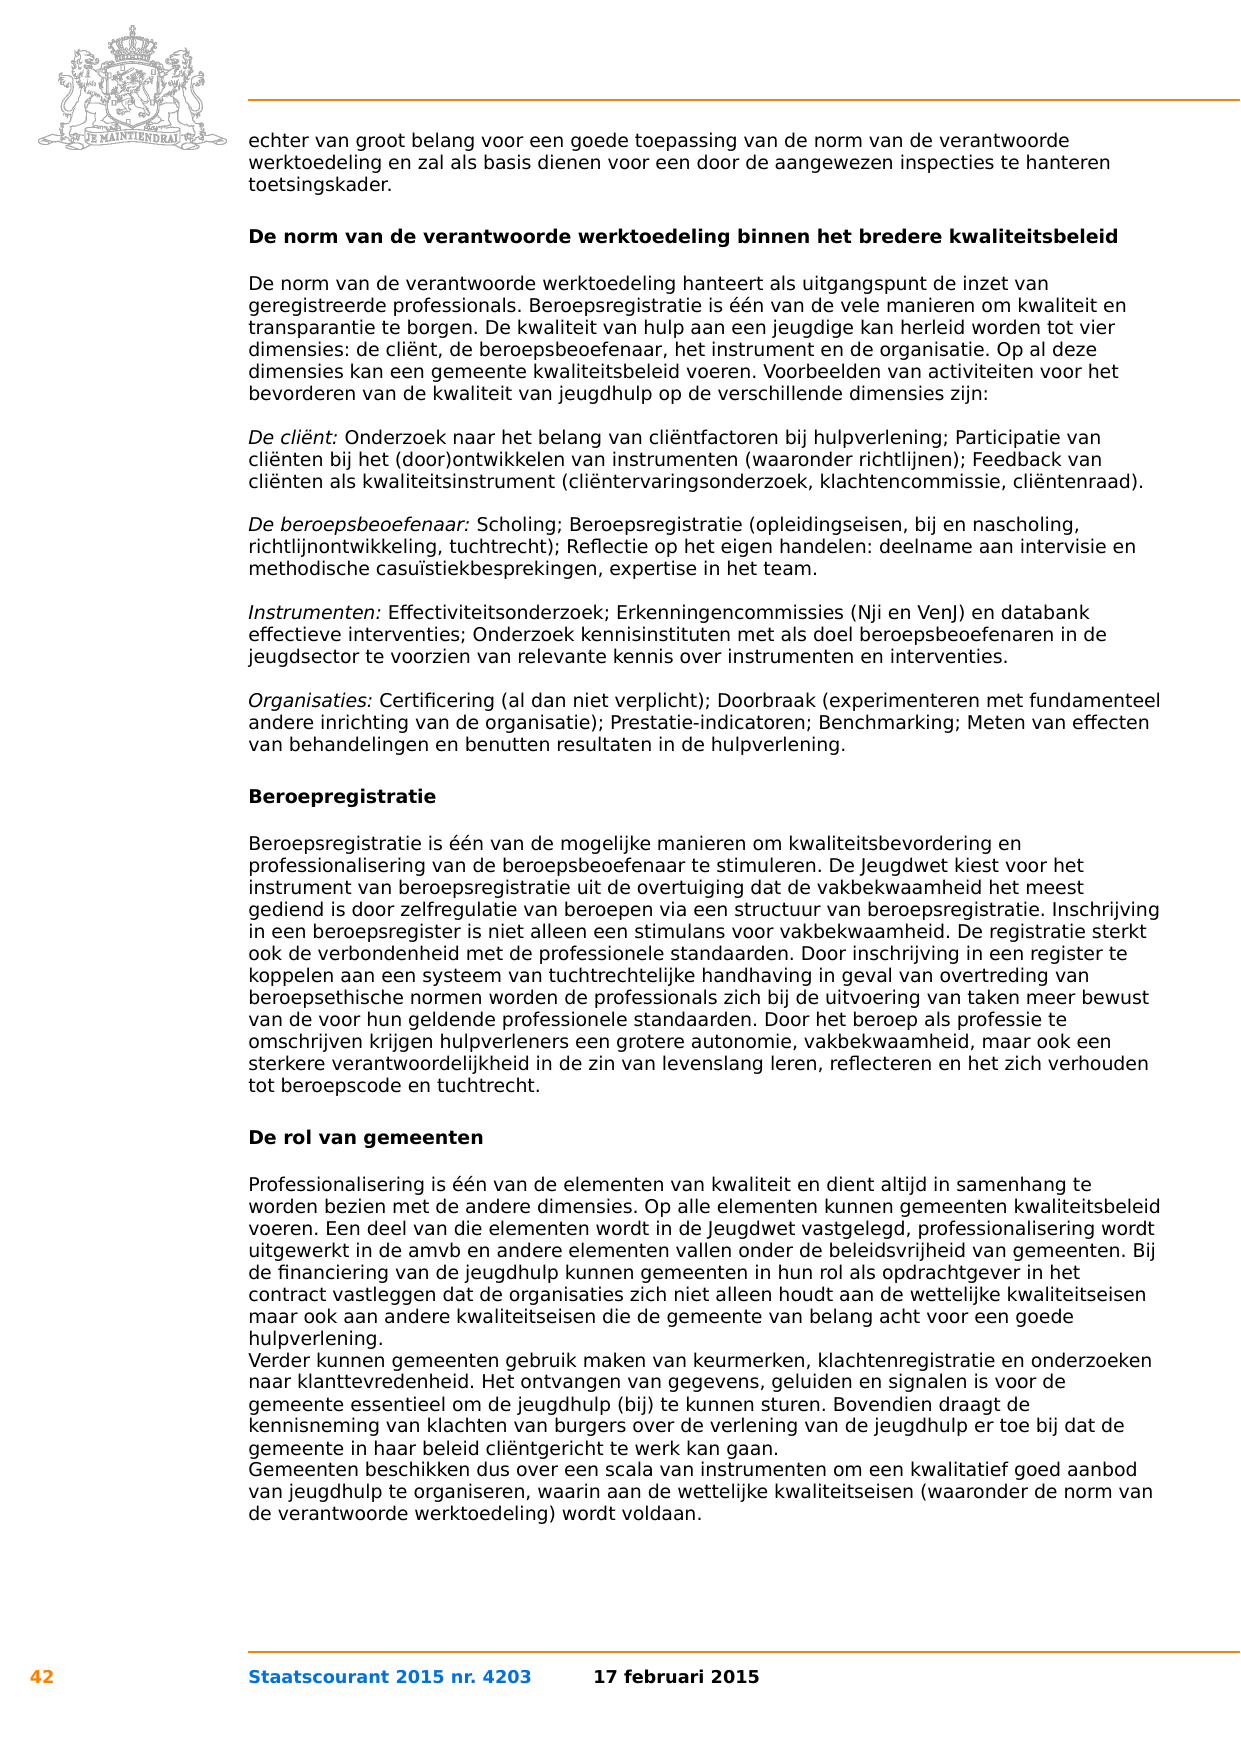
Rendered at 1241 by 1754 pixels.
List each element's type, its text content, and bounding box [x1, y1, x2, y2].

text De cliënt: Onderzoek naar het belang van cliëntfactoren bij hulpverlening; Participatie van cliënten bij het (door)ontwikkelen van instrumenten (waaronder richtlijnen); Feedback van cliënten als kwaliteitsinstrument (cliëntervaringsonderzoek, klachtencommissie, cliëntenraad). [248, 427, 1163, 492]
text Instrumenten: Effectiviteitsonderzoek; Erkenningencommissies (Nji en VenJ) en databank effectieve interventies; Onderzoek kennisinstituten met als doel beroepsbeoefenaren in de jeugdsector te voorzien van relevante kennis over instrumenten en interventies. [248, 602, 1163, 668]
text Beroepsregistratie is één van de mogelijke manieren om kwaliteitsbevordering en professionalisering van de beroepsbeoefenaar te stimuleren. De Jeugdwet kiest voor het instrument van beroepsregistratie uit de overtuiging dat de vakbekwaamheid het meest gediend is door zelfregulatie van beroepen via een structuur van beroepsregistratie. Inschrijving in een beroepsregister is niet alleen een stimulans voor vakbekwaamheid. De registratie sterkt ook de verbondenheid met de professionele standaarden. Door inschrijving in een register te koppelen aan een systeem van tuchtrechtelijke handhaving in geval van overtreding van beroepsethische normen worden de professionals zich bij de uitvoering van taken meer bewust van de voor hun geldende professionele standaarden. Door het beroep als professie te omschrijven krijgen hulpverleners een grotere autonomie, vakbekwaamheid, maar ook een sterkere verantwoordelijkheid in de zin van levenslang leren, reflecteren en het zich verhouden tot beroepscode en tuchtrecht. [248, 833, 1163, 1097]
text Professionalisering is één van de elementen van kwaliteit en dient altijd in samenhang te worden bezien met de andere dimensies. Op alle elementen kunnen gemeenten kwaliteitsbeleid voeren. Een deel van die elementen wordt in de Jeugdwet vastgelegd, professionalisering wordt uitgewerkt in de amvb en andere elementen vallen onder de beleidsvrijheid van gemeenten. Bij de financiering van de jeugdhulp kunnen gemeenten in hun rol als opdrachtgever in het contract vastleggen dat de organisaties zich niet alleen houdt aan de wettelijke kwaliteitseisen maar ook aan andere kwaliteitseisen die de gemeente van belang acht voor een goede hulpverlening. [248, 1174, 1163, 1349]
text Verder kunnen gemeenten gebruik maken van keurmerken, klachtenregistratie en onderzoeken naar klanttevredenheid. Het ontvangen van gegevens, geluiden en signalen is voor de gemeente essentieel om de jeugdhulp (bij) te kunnen sturen. Bovendien draagt de kennisneming van klachten van burgers over de verlening van de jeugdhulp er toe bij dat de gemeente in haar beleid cliëntgericht te werk kan gaan. [248, 1349, 1163, 1459]
text Gemeenten beschikken dus over een scala van instrumenten om een kwalitatief goed aanbod van jeugdhulp te organiseren, waarin aan de wettelijke kwaliteitseisen (waaronder de norm van de verantwoorde werktoedeling) wordt voldaan. [248, 1459, 1163, 1525]
subtitle Beroepregistratie [248, 786, 1163, 808]
text Organisaties: Certificering (al dan niet verplicht); Doorbraak (experimenteren met fundamenteel andere inrichting van de organisatie); Prestatie-indicatoren; Benchmarking; Meten van effecten van behandelingen en benutten resultaten in de hulpverlening. [248, 690, 1163, 756]
text echter van groot belang voor een goede toepassing van de norm van de verantwoorde werktoedeling en zal als basis dienen voor een door de aangewezen inspecties te hanteren toetsingskader. [248, 130, 1163, 196]
picture [38, 25, 227, 150]
text De norm van de verantwoorde werktoedeling hanteert als uitgangspunt de inzet van geregistreerde professionals. Beroepsregistratie is één van de vele manieren om kwaliteit en transparantie te borgen. De kwaliteit van hulp aan een jeugdige kan herleid worden tot vier dimensies: de cliënt, de beroepsbeoefenaar, het instrument en de organisatie. Op al deze dimensies kan een gemeente kwaliteitsbeleid voeren. Voorbeelden van activiteiten voor het bevorderen van de kwaliteit van jeugdhulp op de verschillende dimensies zijn: [248, 273, 1163, 405]
text De beroepsbeoefenaar: Scholing; Beroepsregistratie (opleidingseisen, bij en nascholing, richtlijnontwikkeling, tuchtrecht); Reflectie op het eigen handelen: deelname aan intervisie en methodische casuïstiekbesprekingen, expertise in het team. [248, 514, 1163, 580]
subtitle De rol van gemeenten [248, 1127, 1163, 1149]
subtitle De norm van de verantwoorde werktoedeling binnen het bredere kwaliteitsbeleid [248, 226, 1163, 248]
